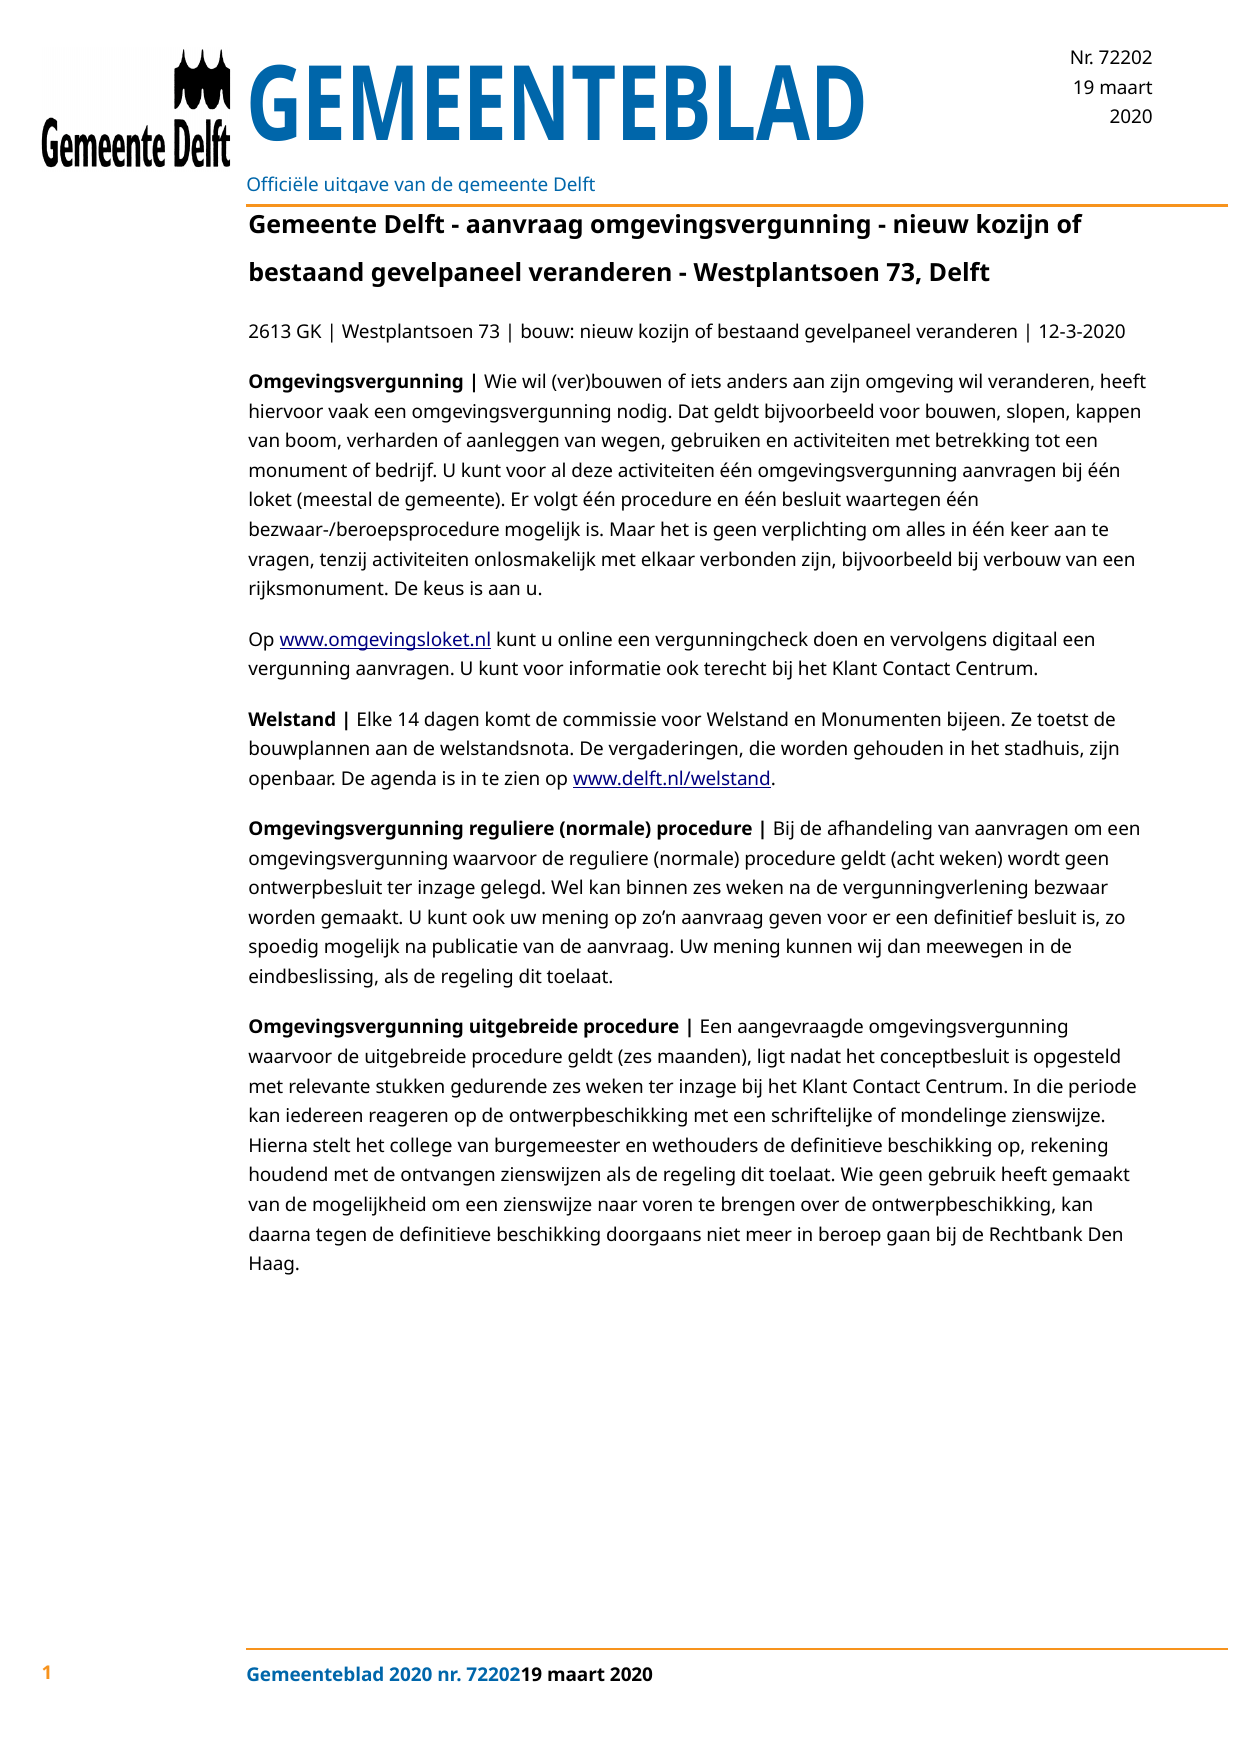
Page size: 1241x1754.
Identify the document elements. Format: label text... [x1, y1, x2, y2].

text Op www.omgevingsloket.nl kunt u online een vergunningcheck doen en vervolgens digitaal een vergunning aanvragen. U kunt voor informatie ook terecht bij het Klant Contact Centrum. [248, 626, 1152, 681]
text Welstand | Elke 14 dagen komt de commissie voor Welstand en Monumenten bijeen. Ze toetst de bouwplannen aan de welstandsnota. De vergaderingen, die worden gehouden in het stadhuis, zijn openbaar. De agenda is in te zien op www.delft.nl/welstand. [248, 706, 1152, 791]
text Gemeente Delft - aanvraag omgevingsvergunning - nieuw kozijn of bestaand gevelpaneel veranderen - Westplantsoen 73, Delft [248, 207, 1152, 288]
text Omgevingsvergunning uitgebreide procedure | Een aangevraagde omgevingsvergunning waarvoor de uitgebreide procedure geldt (zes maanden), ligt nadat het conceptbesluit is opgesteld met relevante stukken gedurende zes weken ter inzage bij het Klant Contact Centrum. In die periode kan iedereen reageren op de ontwerpbeschikking met een schriftelijke of mondelinge zienswijze. Hierna stelt het college van burgemeester en wethouders de definitieve beschikking op, rekening houdend met de ontvangen zienswijzen als de regeling dit toelaat. Wie geen gebruik heeft gemaakt van de mogelijkheid om een zienswijze naar voren te brengen over de ontwerpbeschikking, kan daarna tegen de definitieve beschikking doorgaans niet meer in beroep gaan bij de Rechtbank Den Haag. [248, 1014, 1152, 1276]
picture [41, 47, 231, 172]
text 2613 GK | Westplantsoen 73 | bouw: nieuw kozijn of bestaand gevelpaneel veranderen | 12-3-2020 [248, 318, 1152, 344]
text Omgevingsvergunning reguliere (normale) procedure | Bij de afhandeling van aanvragen om een omgevingsvergunning waarvoor de reguliere (normale) procedure geldt (acht weken) wordt geen ontwerpbesluit ter inzage gelegd. Wel kan binnen zes weken na de vergunningverlening bezwaar worden gemaakt. U kunt ook uw mening op zo’n aanvraag geven voor er een definitief besluit is, zo spoedig mogelijk na publicatie van de aanvraag. Uw mening kunnen wij dan meewegen in de eindbeslissing, als de regeling dit toelaat. [248, 815, 1152, 989]
text Omgevingsvergunning | Wie wil (ver)bouwen of iets anders aan zijn omgeving wil veranderen, heeft hiervoor vaak een omgevingsvergunning nodig. Dat geldt bijvoorbeeld voor bouwen, slopen, kappen van boom, verharden of aanleggen van wegen, gebruiken en activiteiten met betrekking tot een monument of bedrijf. U kunt voor al deze activiteiten één omgevingsvergunning aanvragen bij één loket (meestal de gemeente). Er volgt één procedure en één besluit waartegen één bezwaar-/beroepsprocedure mogelijk is. Maar het is geen verplichting om alles in één keer aan te vragen, tenzij activiteiten onlosmakelijk met elkaar verbonden zijn, bijvoorbeeld bij verbouw van een rijksmonument. De keus is aan u. [248, 368, 1152, 601]
